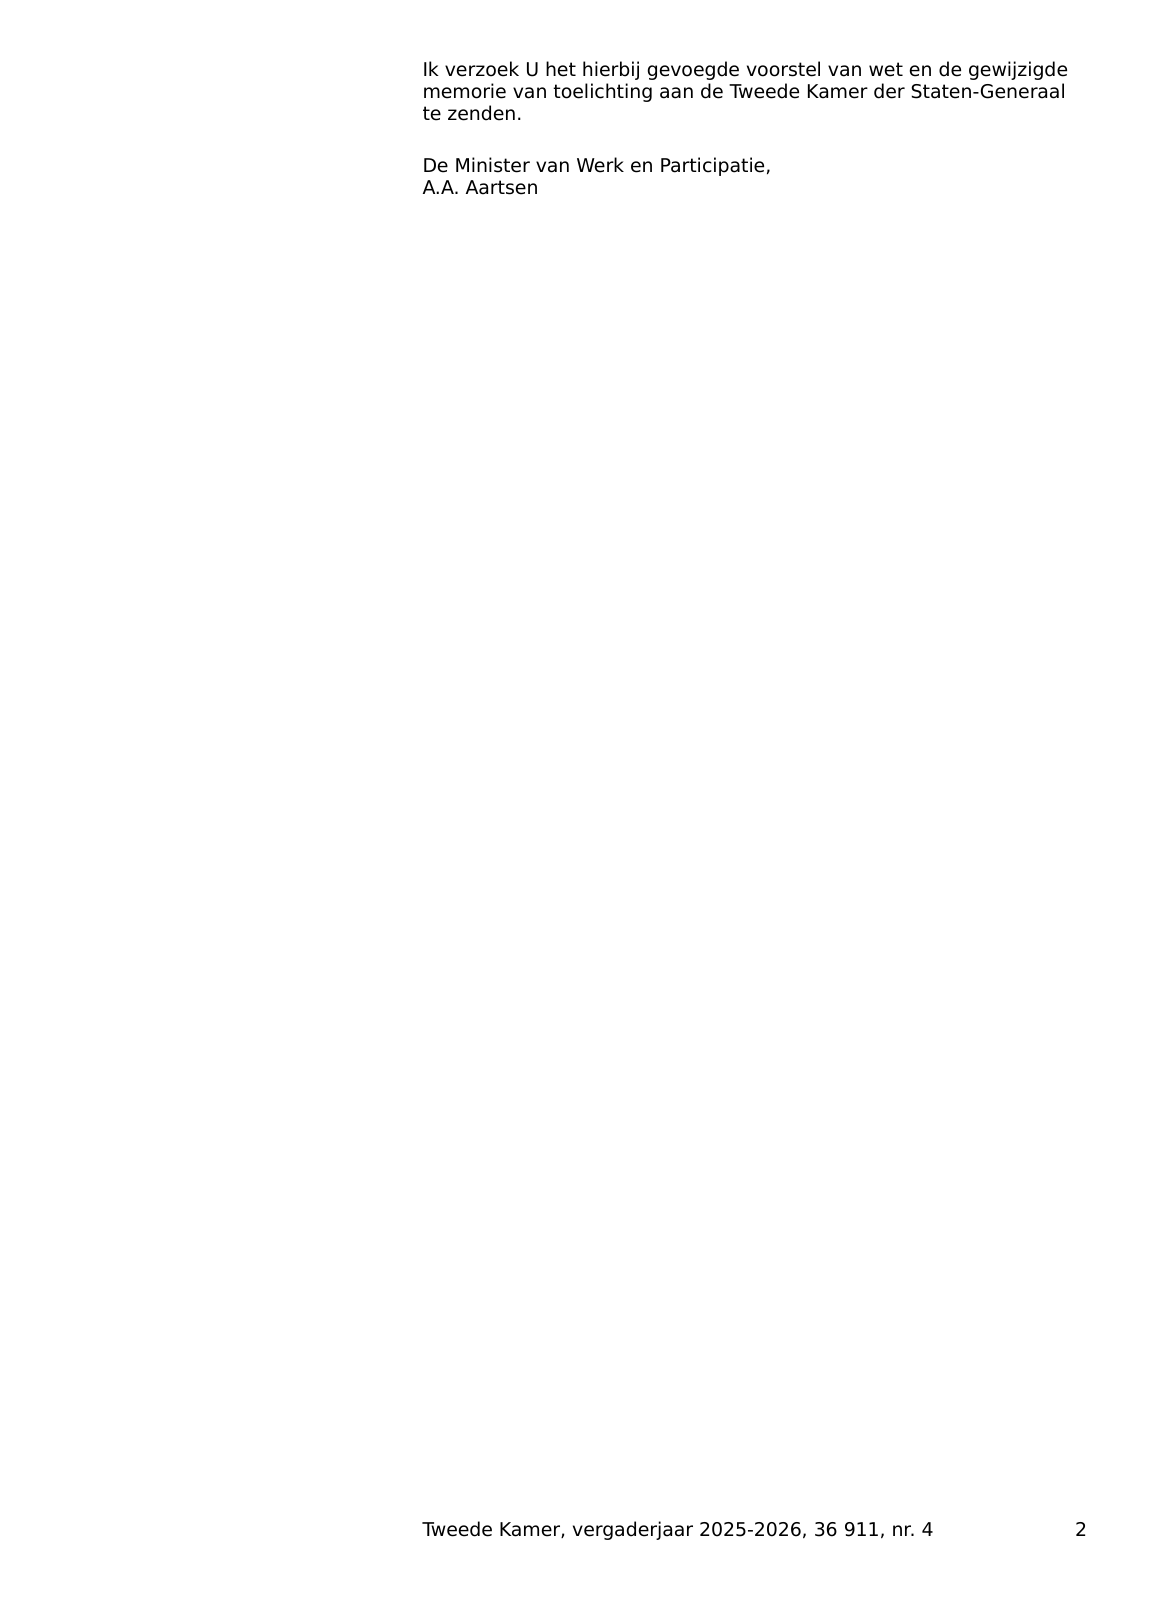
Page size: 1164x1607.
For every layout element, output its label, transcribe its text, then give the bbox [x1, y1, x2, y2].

text De Minister van Werk en Participatie, A.A. Aartsen [422, 155, 1087, 199]
text Ik verzoek U het hierbij gevoegde voorstel van wet en de gewijzigde memorie van toelichting aan de Tweede Kamer der Staten-Generaal te zenden. [422, 59, 1087, 125]
